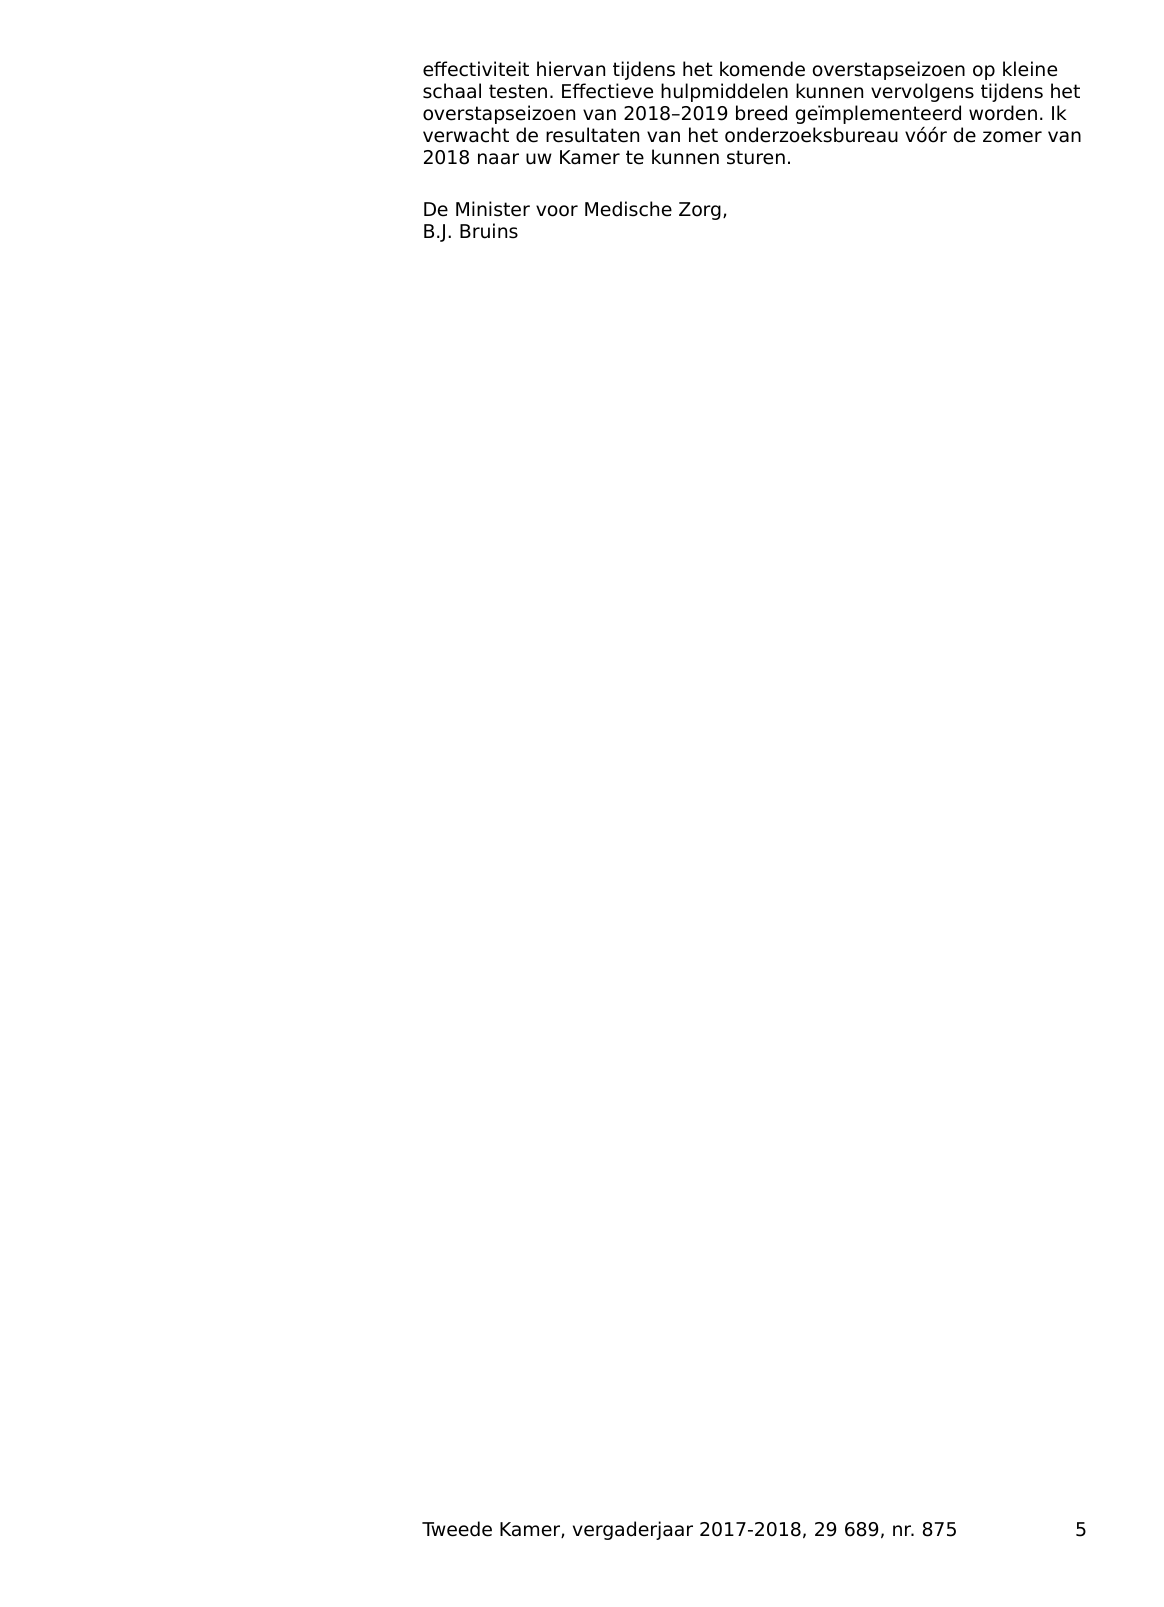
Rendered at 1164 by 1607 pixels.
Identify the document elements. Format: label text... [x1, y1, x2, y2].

text effectiviteit hiervan tijdens het komende overstapseizoen op kleine schaal testen. Effectieve hulpmiddelen kunnen vervolgens tijdens het overstapseizoen van 2018–2019 breed geïmplementeerd worden. Ik verwacht de resultaten van het onderzoeksbureau vóór de zomer van 2018 naar uw Kamer te kunnen sturen. [422, 59, 1087, 169]
text De Minister voor Medische Zorg, B.J. Bruins [422, 199, 1087, 243]
